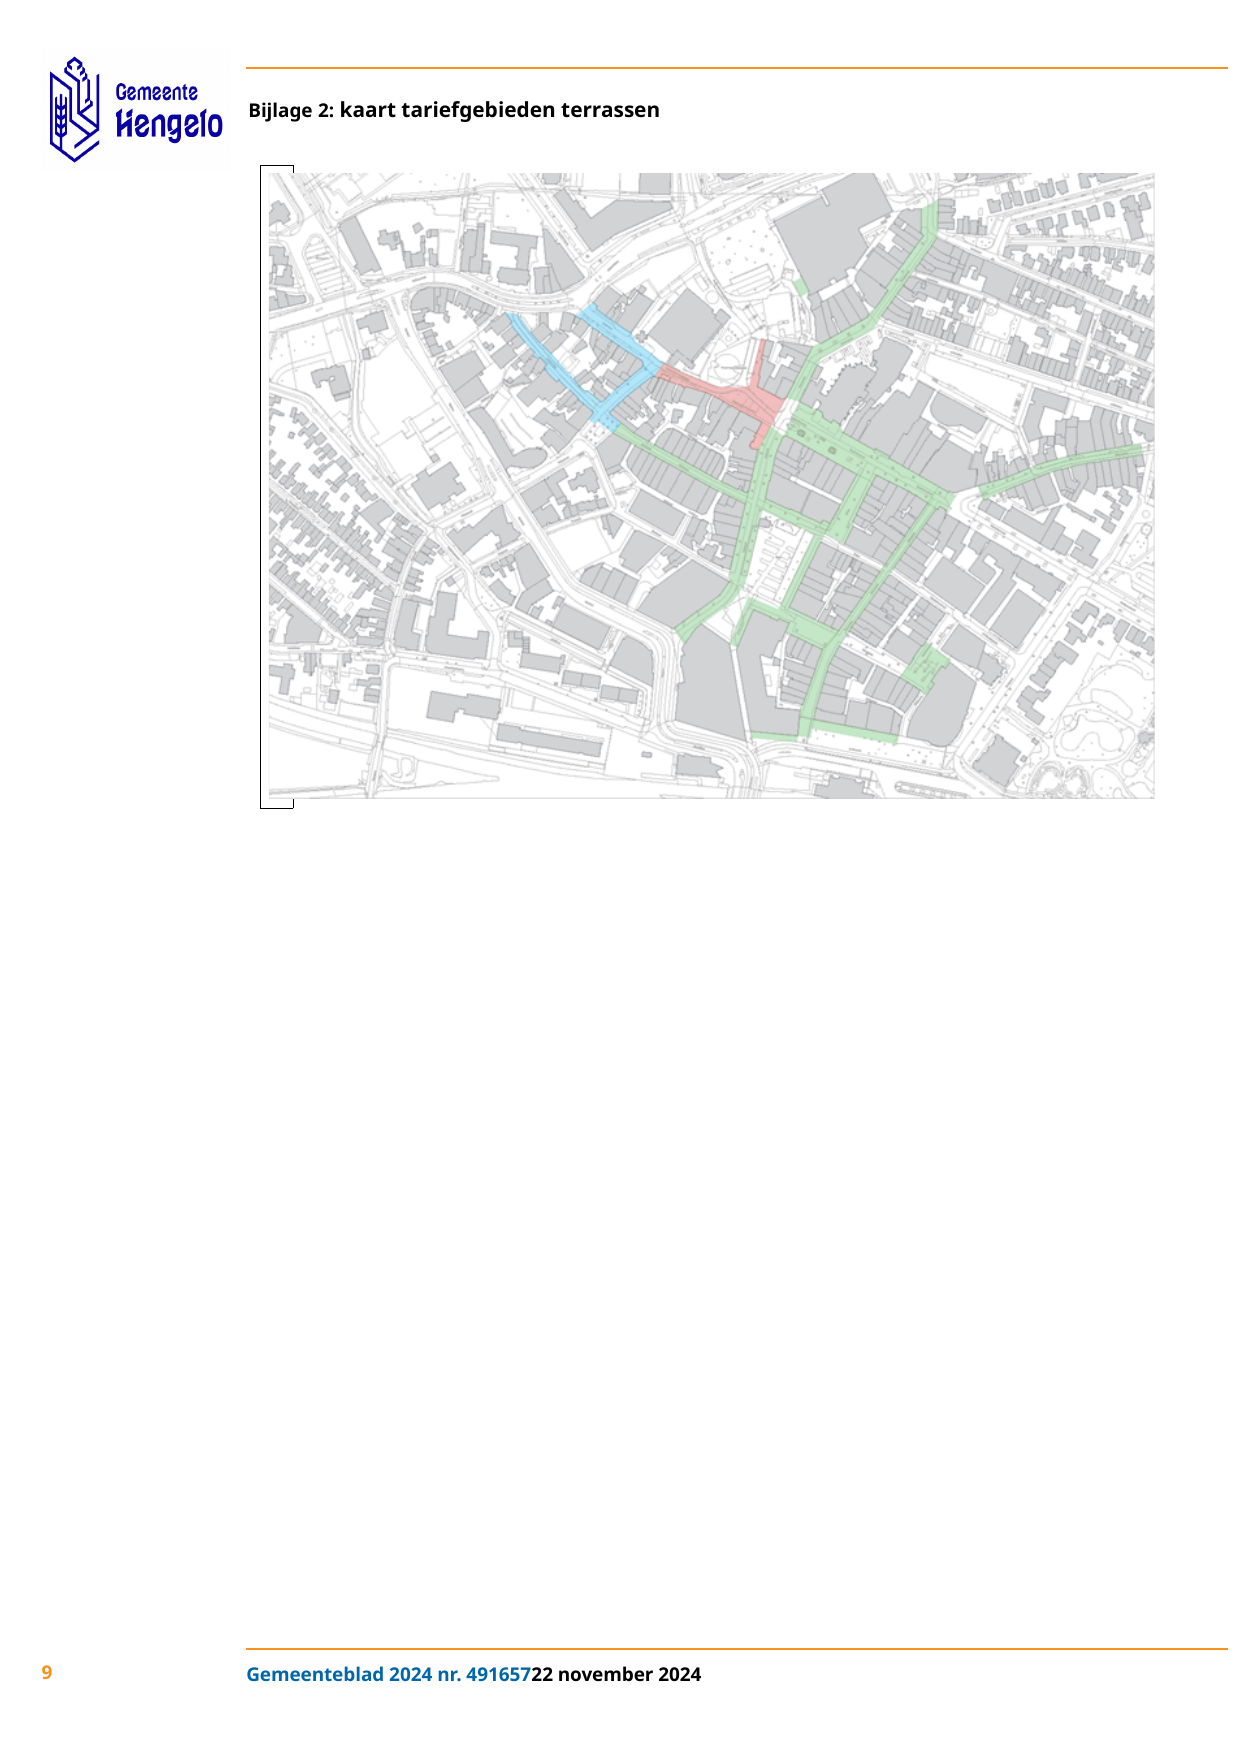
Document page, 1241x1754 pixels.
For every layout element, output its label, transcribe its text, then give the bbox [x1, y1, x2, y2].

picture [41, 47, 231, 172]
text Bijlage 2: kaart tariefgebieden terrassen [248, 95, 1152, 123]
picture [268, 173, 1155, 799]
